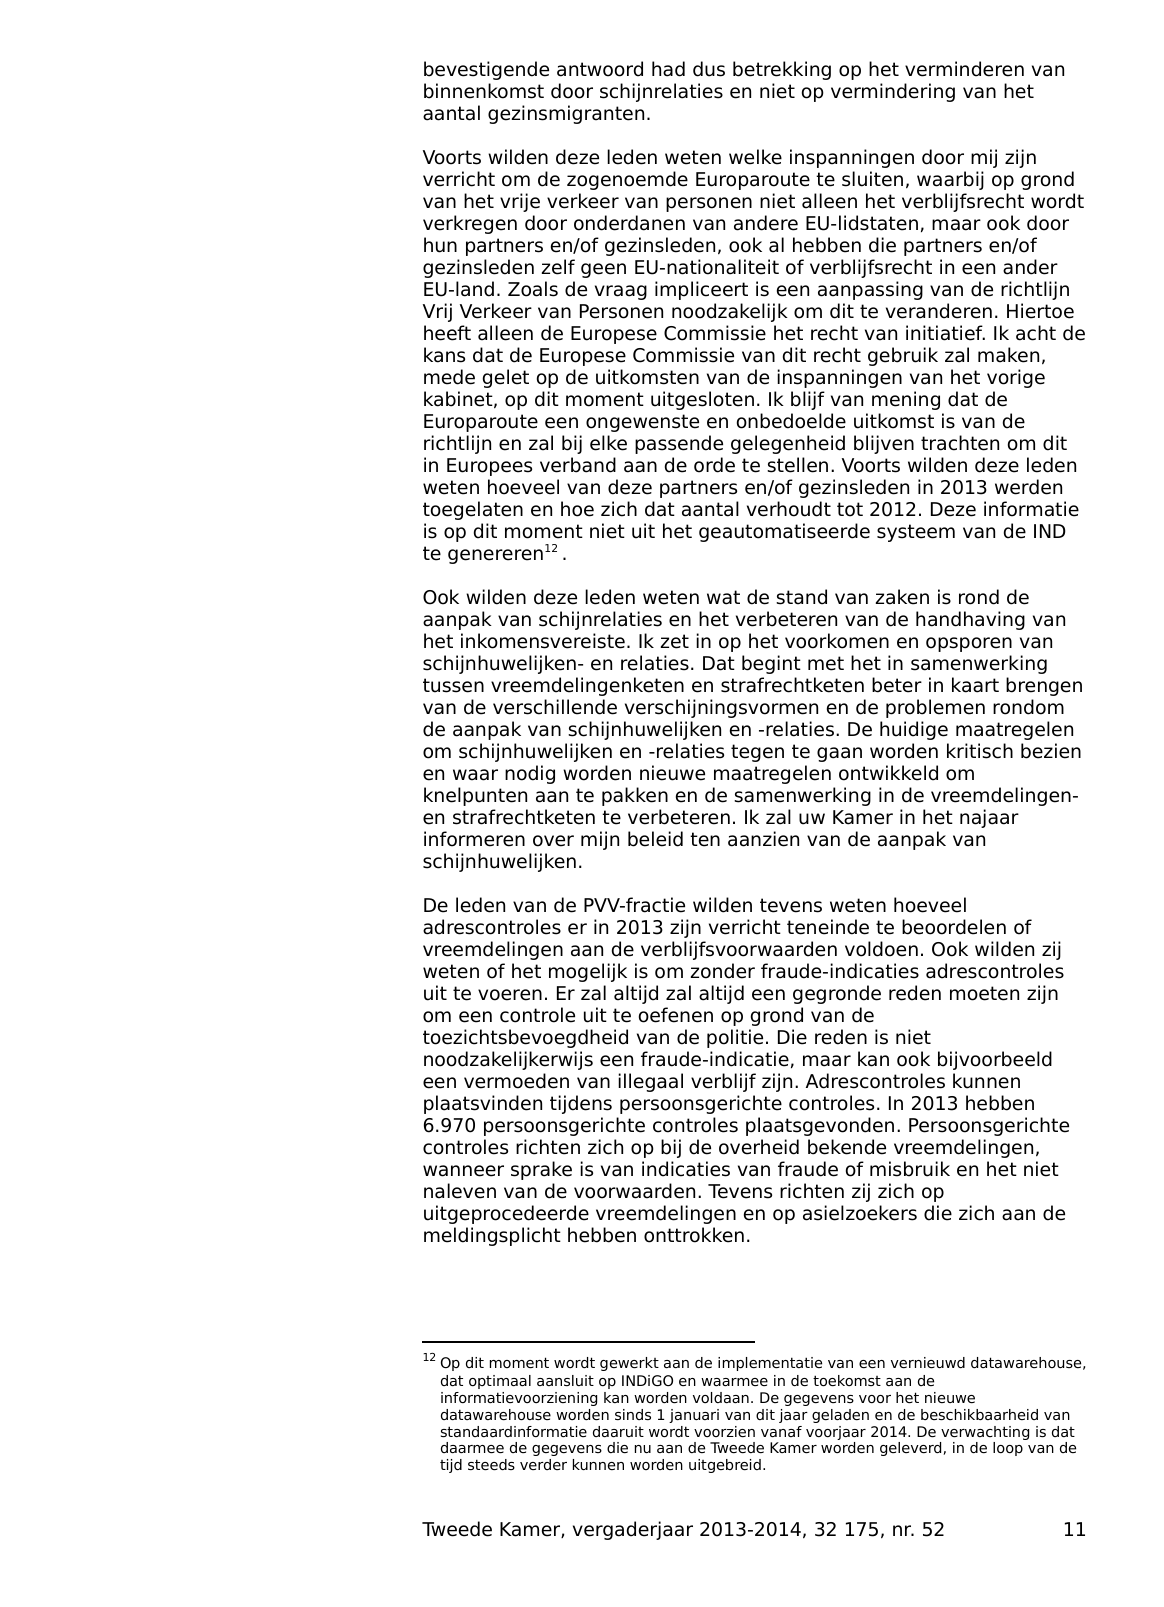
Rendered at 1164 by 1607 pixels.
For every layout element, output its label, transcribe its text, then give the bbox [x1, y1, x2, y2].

text Op dit moment wordt gewerkt aan de implementatie van een vernieuwd datawarehouse, dat optimaal aansluit op INDiGO en waarmee in de toekomst aan de informatievoorziening kan worden voldaan. De gegevens voor het nieuwe datawarehouse worden sinds 1 januari van dit jaar geladen en de beschikbaarheid van standaardinformatie daaruit wordt voorzien vanaf voorjaar 2014. De verwachting is dat daarmee de gegevens die nu aan de Tweede Kamer worden geleverd, in de loop van de tijd steeds verder kunnen worden uitgebreid. [422, 1351, 1087, 1474]
text Ook wilden deze leden weten wat de stand van zaken is rond de aanpak van schijnrelaties en het verbeteren van de handhaving van het inkomensvereiste. Ik zet in op het voorkomen en opsporen van schijnhuwelijken- en relaties. Dat begint met het in samenwerking tussen vreemdelingenketen en strafrechtketen beter in kaart brengen van de verschillende verschijningsvormen en de problemen rondom de aanpak van schijnhuwelijken en -relaties. De huidige maatregelen om schijnhuwelijken en -relaties tegen te gaan worden kritisch bezien en waar nodig worden nieuwe maatregelen ontwikkeld om knelpunten aan te pakken en de samenwerking in de vreemdelingen- en strafrechtketen te verbeteren. Ik zal uw Kamer in het najaar informeren over mijn beleid ten aanzien van de aanpak van schijnhuwelijken. [422, 587, 1087, 873]
text Voorts wilden deze leden weten welke inspanningen door mij zijn verricht om de zogenoemde Europaroute te sluiten, waarbij op grond van het vrije verkeer van personen niet alleen het verblijfsrecht wordt verkregen door onderdanen van andere EU-lidstaten, maar ook door hun partners en/of gezinsleden, ook al hebben die partners en/of gezinsleden zelf geen EU-nationaliteit of verblijfsrecht in een ander EU-land. Zoals de vraag impliceert is een aanpassing van de richtlijn Vrij Verkeer van Personen noodzakelijk om dit te veranderen. Hiertoe heeft alleen de Europese Commissie het recht van initiatief. Ik acht de kans dat de Europese Commissie van dit recht gebruik zal maken, mede gelet op de uitkomsten van de inspanningen van het vorige kabinet, op dit moment uitgesloten. Ik blijf van mening dat de Europaroute een ongewenste en onbedoelde uitkomst is van de richtlijn en zal bij elke passende gelegenheid blijven trachten om dit in Europees verband aan de orde te stellen. Voorts wilden deze leden weten hoeveel van deze partners en/of gezinsleden in 2013 werden toegelaten en hoe zich dat aantal verhoudt tot 2012. Deze informatie is op dit moment niet uit het geautomatiseerde systeem van de IND te genereren. [422, 147, 1087, 565]
text De leden van de PVV-fractie wilden tevens weten hoeveel adrescontroles er in 2013 zijn verricht teneinde te beoordelen of vreemdelingen aan de verblijfsvoorwaarden voldoen. Ook wilden zij weten of het mogelijk is om zonder fraude-indicaties adrescontroles uit te voeren. Er zal altijd zal altijd een gegronde reden moeten zijn om een controle uit te oefenen op grond van de toezichtsbevoegdheid van de politie. Die reden is niet noodzakelijkerwijs een fraude-indicatie, maar kan ook bijvoorbeeld een vermoeden van illegaal verblijf zijn. Adrescontroles kunnen plaatsvinden tijdens persoonsgerichte controles. In 2013 hebben 6.970 persoonsgerichte controles plaatsgevonden. Persoonsgerichte controles richten zich op bij de overheid bekende vreemdelingen, wanneer sprake is van indicaties van fraude of misbruik en het niet naleven van de voorwaarden. Tevens richten zij zich op uitgeprocedeerde vreemdelingen en op asielzoekers die zich aan de meldingsplicht hebben onttrokken. [422, 895, 1087, 1247]
text bevestigende antwoord had dus betrekking op het verminderen van binnenkomst door schijnrelaties en niet op vermindering van het aantal gezinsmigranten. [422, 59, 1087, 125]
